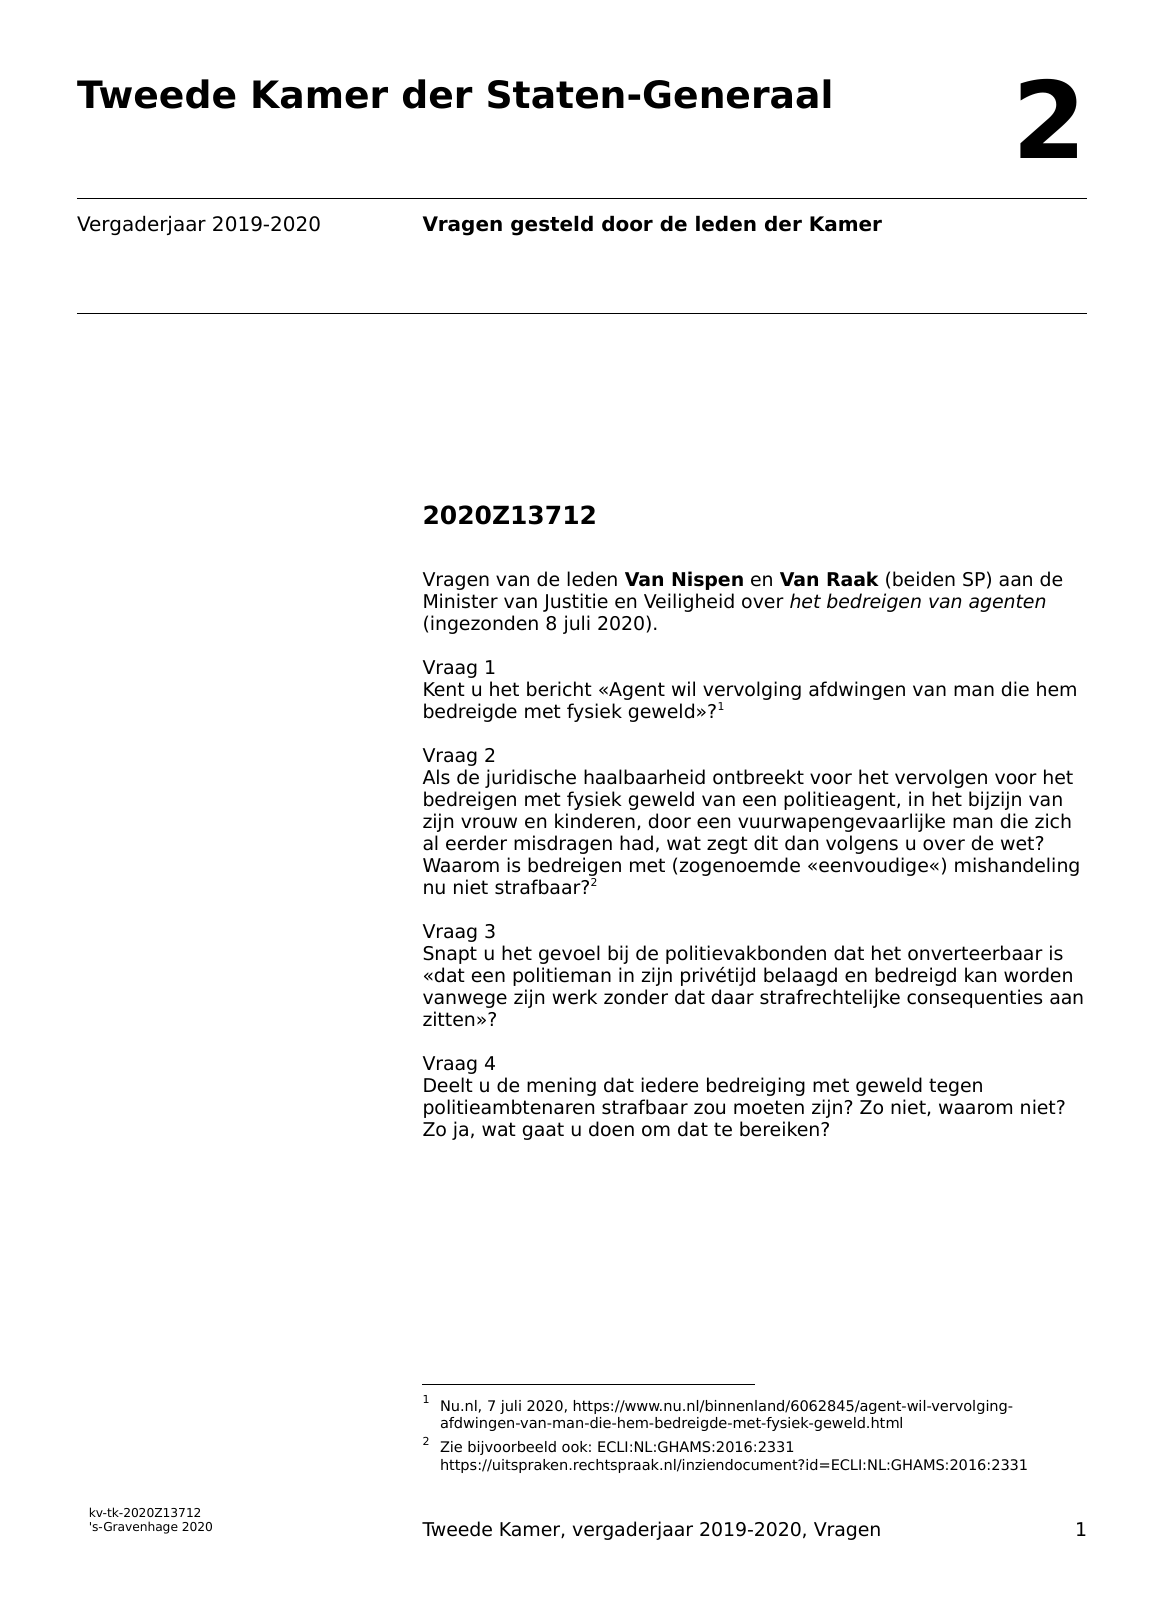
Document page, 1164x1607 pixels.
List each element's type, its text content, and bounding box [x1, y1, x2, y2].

table_cell Vragen gesteld door de leden der Kamer [422, 199, 1087, 313]
text Vraag 4 [422, 1053, 1087, 1075]
text Zie bijvoorbeeld ook: ECLI:NL:GHAMS:2016:2331 https://uitspraken.rechtspraak.nl/inziendocument?id=ECLI:NL:GHAMS:2016:2331 [422, 1435, 1087, 1474]
table_cell Vergaderjaar 2019-2020 [77, 199, 422, 313]
text Vragen van de leden Van Nispen en Van Raak (beiden SP) aan de Minister van Justitie en Veiligheid over het bedreigen van agenten (ingezonden 8 juli 2020). [422, 569, 1087, 635]
table_header Tweede Kamer der Staten-Generaal [77, 59, 886, 198]
text Nu.nl, 7 juli 2020, https://www.nu.nl/binnenland/6062845/agent-wil-vervolging-afdwingen-van-man-die-hem-bedreigde-met-fysiek-geweld.html [422, 1393, 1087, 1432]
text Vraag 3 [422, 921, 1087, 943]
text Als de juridische haalbaarheid ontbreekt voor het vervolgen voor het bedreigen met fysiek geweld van een politieagent, in het bijzijn van zijn vrouw en kinderen, door een vuurwapengevaarlijke man die zich al eerder misdragen had, wat zegt dit dan volgens u over de wet? Waarom is bedreigen met (zogenoemde «eenvoudige«) mishandeling nu niet strafbaar? [422, 767, 1087, 899]
text 's-Gravenhage 2020 [88, 1520, 323, 1534]
text Vraag 2 [422, 745, 1087, 767]
text Deelt u de mening dat iedere bedreiging met geweld tegen politieambtenaren strafbaar zou moeten zijn? Zo niet, waarom niet? Zo ja, wat gaat u doen om dat te bereiken? [422, 1075, 1087, 1141]
text Vraag 1 [422, 657, 1087, 679]
text kv-tk-2020Z13712 [88, 1506, 323, 1520]
text 2020Z13712 [422, 501, 1087, 531]
text Kent u het bericht «Agent wil vervolging afdwingen van man die hem bedreigde met fysiek geweld»? [422, 679, 1087, 723]
table_header 2 [886, 59, 1087, 198]
text Snapt u het gevoel bij de politievakbonden dat het onverteerbaar is «dat een politieman in zijn privétijd belaagd en bedreigd kan worden vanwege zijn werk zonder dat daar strafrechtelijke consequenties aan zitten»? [422, 943, 1087, 1031]
